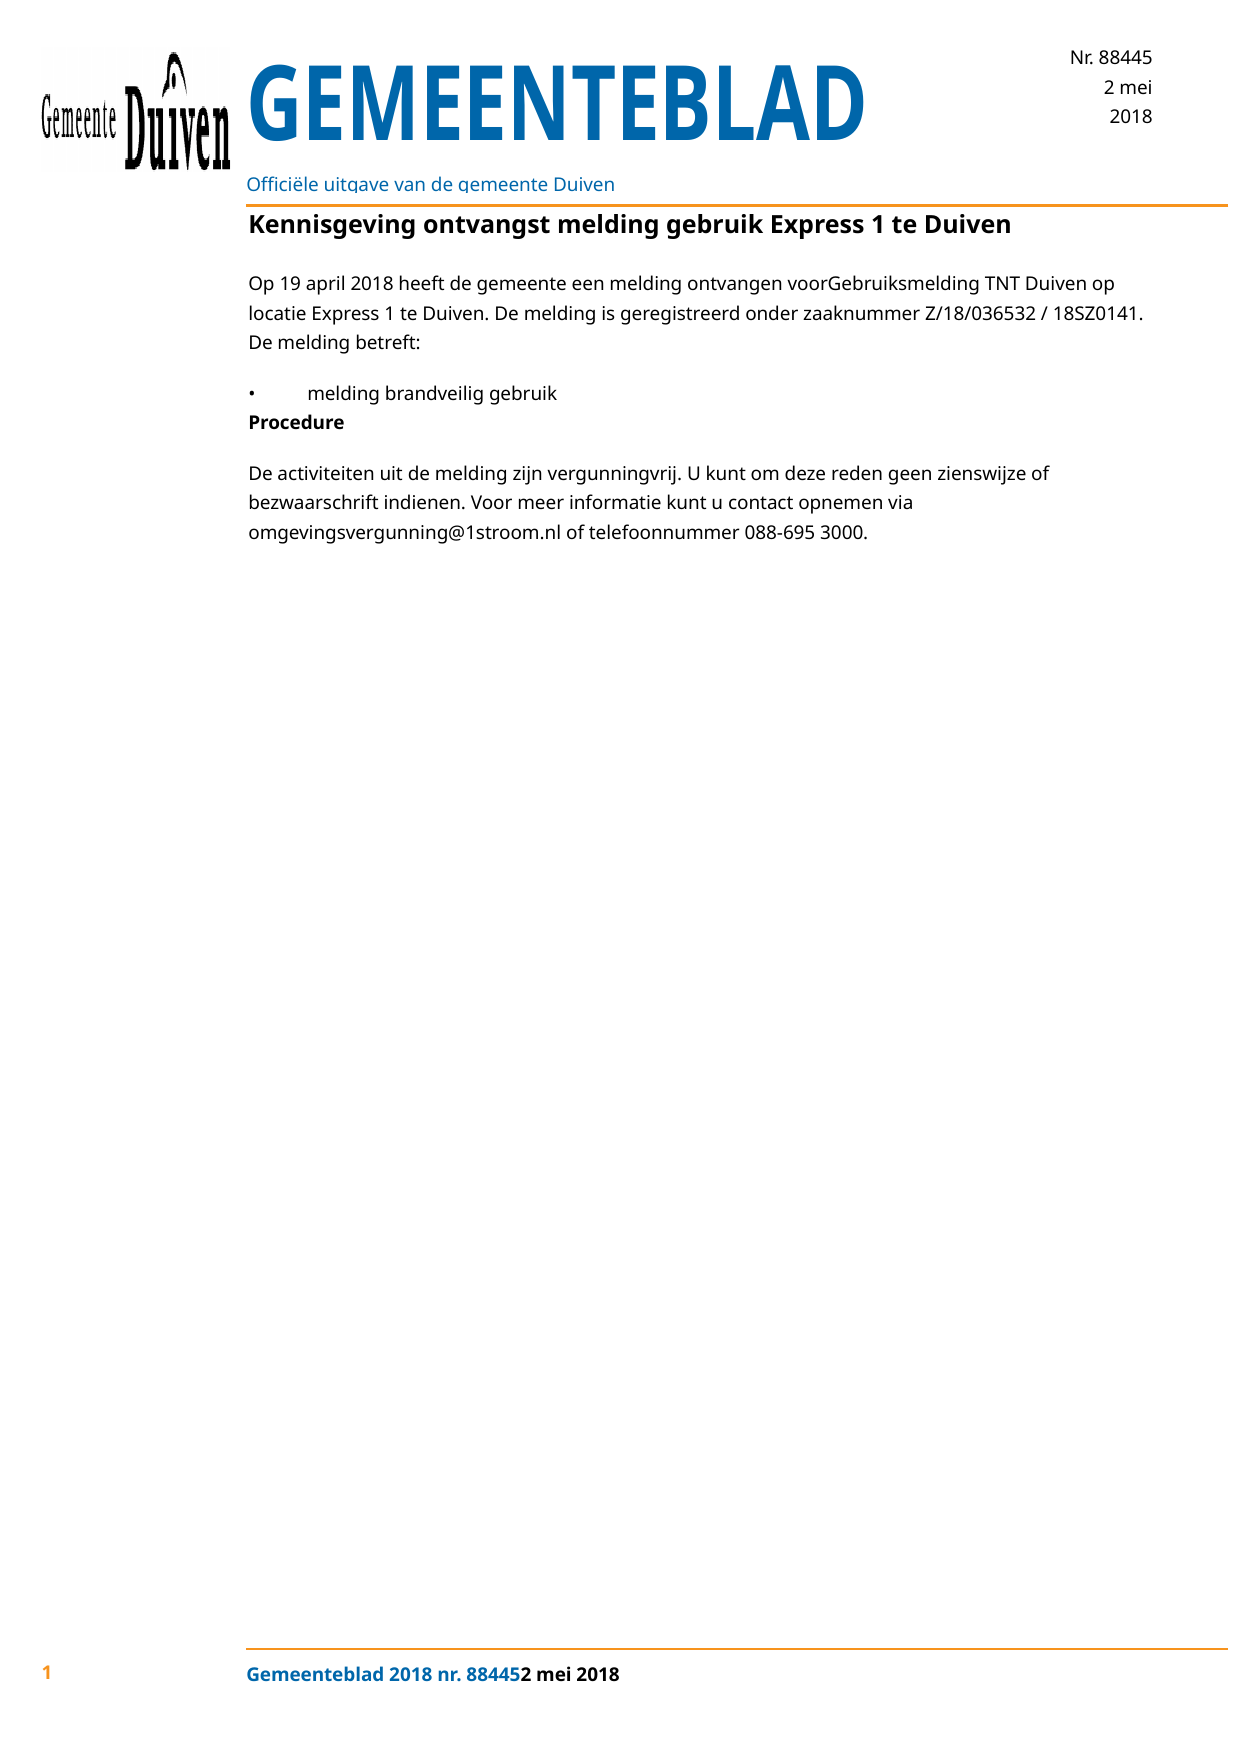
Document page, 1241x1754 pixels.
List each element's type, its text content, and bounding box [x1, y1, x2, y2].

picture [41, 47, 231, 172]
text De activiteiten uit de melding zijn vergunningvrij. U kunt om deze reden geen zienswijze of bezwaarschrift indienen. Voor meer informatie kunt u contact opnemen via omgevingsvergunning@1stroom.nl of telefoonnummer 088-695 3000. [248, 460, 1152, 545]
text Op 19 april 2018 heeft de gemeente een melding ontvangen voorGebruiksmelding TNT Duiven op locatie Express 1 te Duiven. De melding is geregistreerd onder zaaknummer Z/18/036532 / 18SZ0141. De melding betreft: [248, 270, 1152, 355]
text Procedure [248, 409, 1152, 435]
text Kennisgeving ontvangst melding gebruik Express 1 te Duiven [248, 207, 1152, 241]
list melding brandveilig gebruik [248, 380, 1152, 406]
